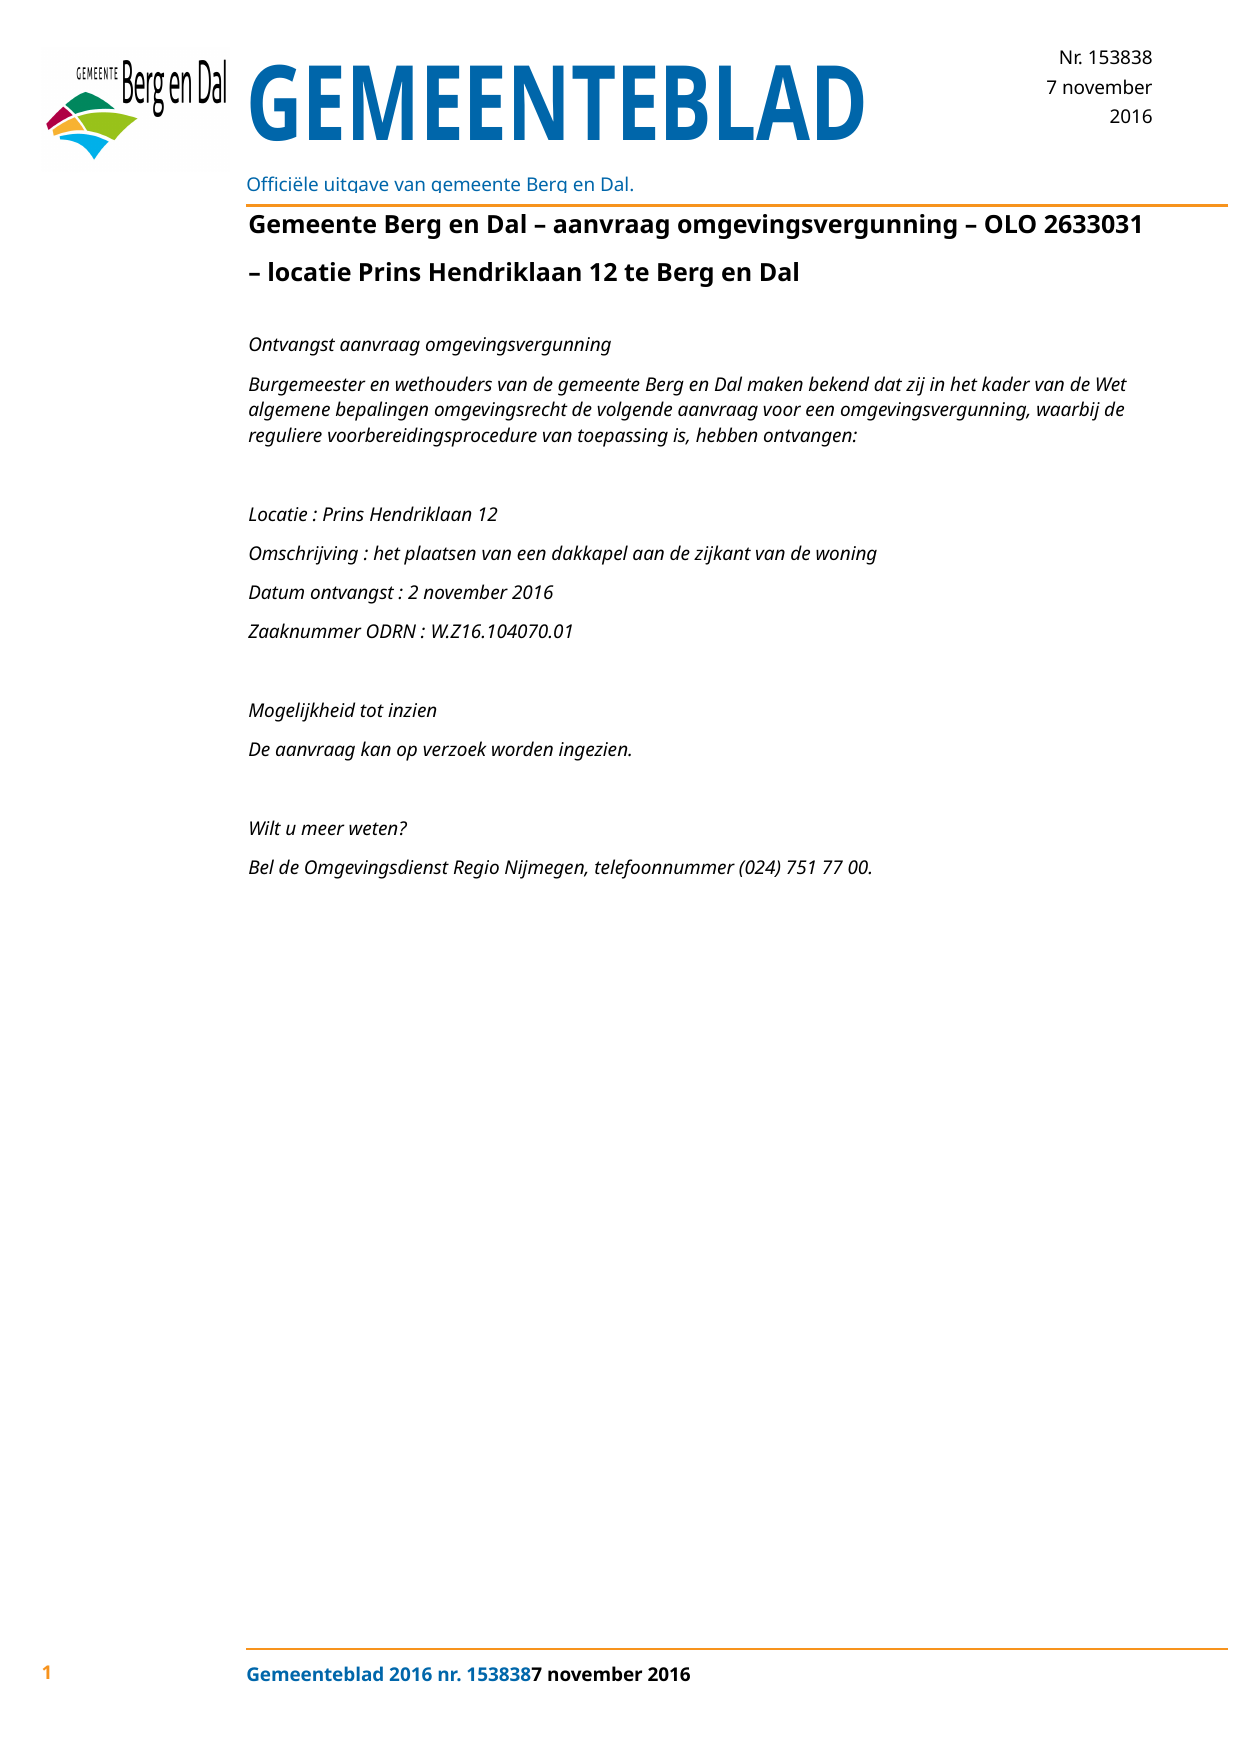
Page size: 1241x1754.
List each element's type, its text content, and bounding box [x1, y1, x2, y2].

text De aanvraag kan op verzoek worden ingezien. [248, 736, 1152, 762]
text Locatie : Prins Hendriklaan 12 [248, 501, 1152, 526]
text Omschrijving : het plaatsen van een dakkapel aan de zijkant van de woning [248, 540, 1152, 566]
text Burgemeester en wethouders van de gemeente Berg en Dal maken bekend dat zij in het kader van de Wet algemene bepalingen omgevingsrecht de volgende aanvraag voor een omgevingsvergunning, waarbij de reguliere voorbereidingsprocedure van toepassing is, hebben ontvangen: [248, 371, 1152, 448]
text Wilt u meer weten? [248, 815, 1152, 841]
text Ontvangst aanvraag omgevingsvergunning [248, 331, 1152, 357]
text Gemeente Berg en Dal – aanvraag omgevingsvergunning – OLO 2633031 – locatie Prins Hendriklaan 12 te Berg en Dal [248, 207, 1152, 288]
picture [41, 47, 231, 172]
text Mogelijkheid tot inzien [248, 697, 1152, 723]
text Bel de Omgevingsdienst Regio Nijmegen, telefoonnummer (024) 751 77 00. [248, 854, 1152, 880]
text Datum ontvangst : 2 november 2016 [248, 579, 1152, 605]
text Zaaknummer ODRN : W.Z16.104070.01 [248, 618, 1152, 644]
